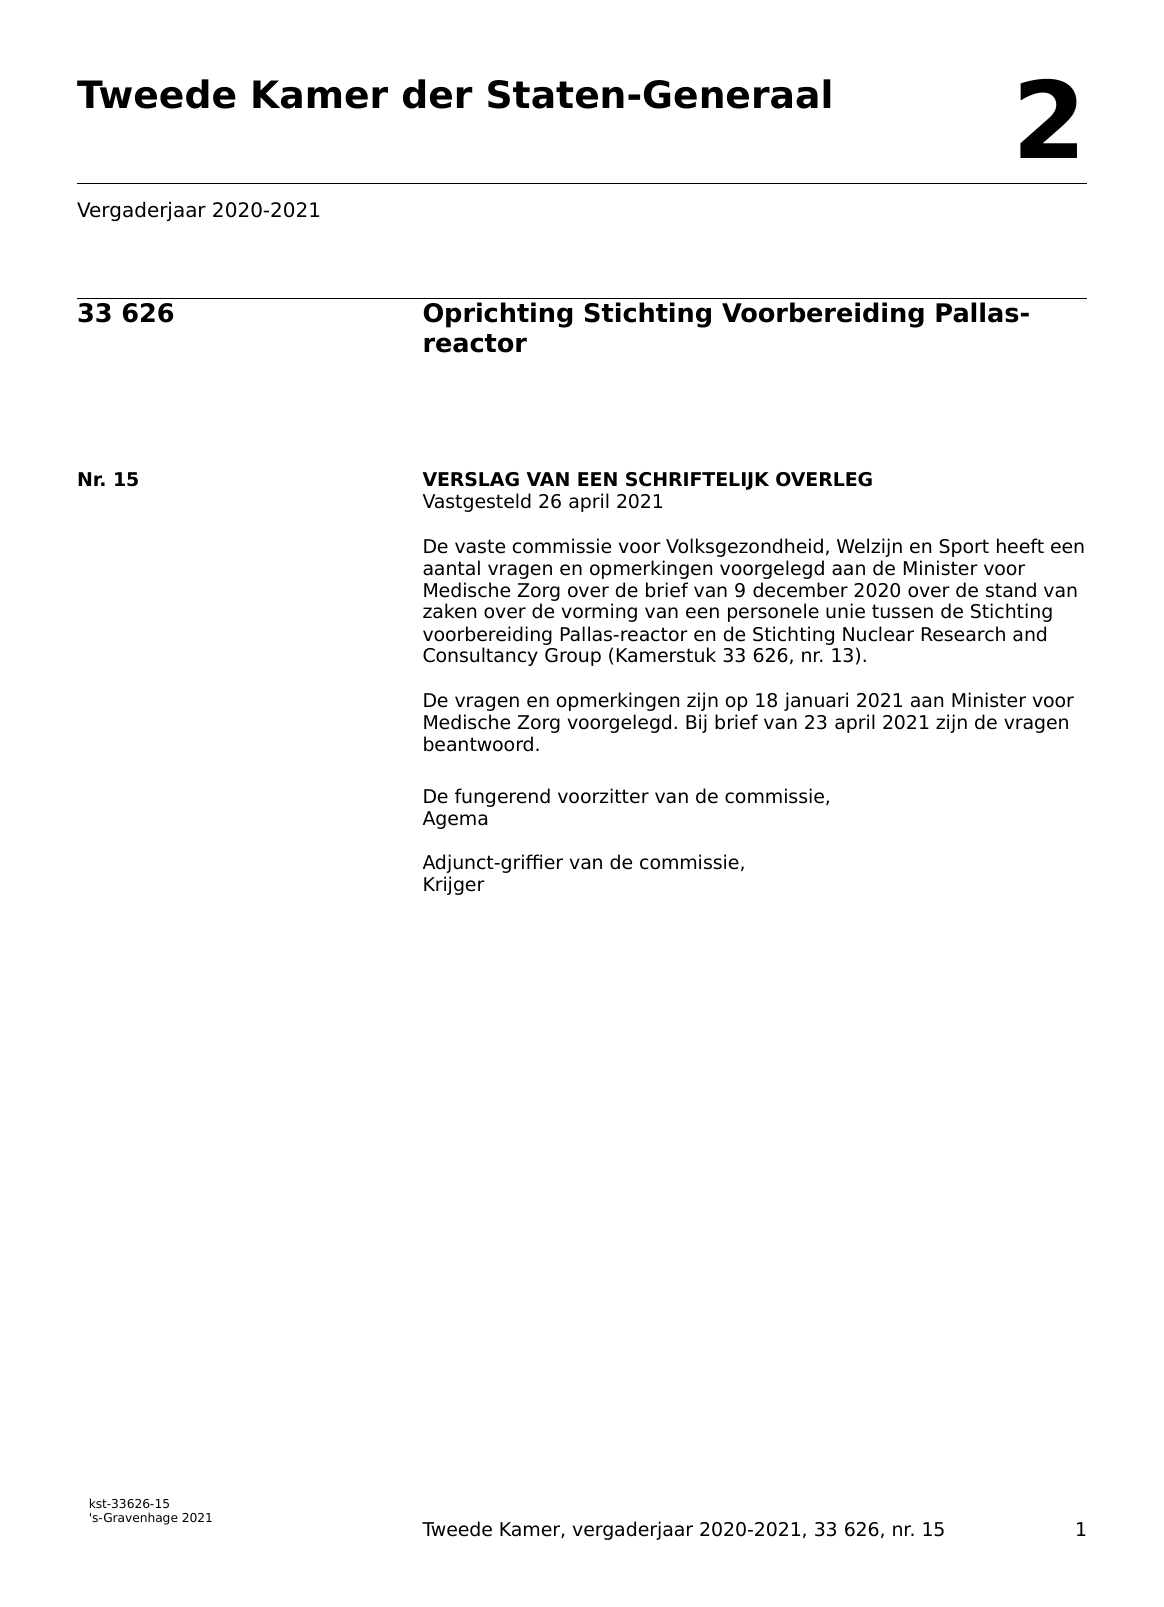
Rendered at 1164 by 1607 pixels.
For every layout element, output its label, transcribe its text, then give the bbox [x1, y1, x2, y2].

table_cell Vergaderjaar 2020-2021 [77, 184, 1087, 298]
table_header Tweede Kamer der Staten-Generaal [77, 59, 886, 183]
text De fungerend voorzitter van de commissie, Agema [422, 786, 1087, 829]
text 's-Gravenhage 2021 [88, 1511, 323, 1525]
text kst-33626-15 [88, 1497, 323, 1511]
table_header 2 [886, 59, 1087, 183]
text De vragen en opmerkingen zijn op 18 januari 2021 aan Minister voor Medische Zorg voorgelegd. Bij brief van 23 april 2021 zijn de vragen beantwoord. [422, 689, 1087, 756]
subtitle 33 626 Oprichting Stichting Voorbereiding Pallas-reactor [77, 299, 1087, 358]
subtitle Nr. 15 VERSLAG VAN EEN SCHRIFTELIJK OVERLEG [77, 469, 1087, 491]
text De vaste commissie voor Volksgezondheid, Welzijn en Sport heeft een aantal vragen en opmerkingen voorgelegd aan de Minister voor Medische Zorg over de brief van 9 december 2020 over de stand van zaken over de vorming van een personele unie tussen de Stichting voorbereiding Pallas-reactor en de Stichting Nuclear Research and Consultancy Group (Kamerstuk 33 626, nr. 13). [422, 536, 1087, 667]
text Vastgesteld 26 april 2021 [422, 491, 1087, 513]
text Adjunct-griffier van de commissie, Krijger [422, 852, 1087, 896]
